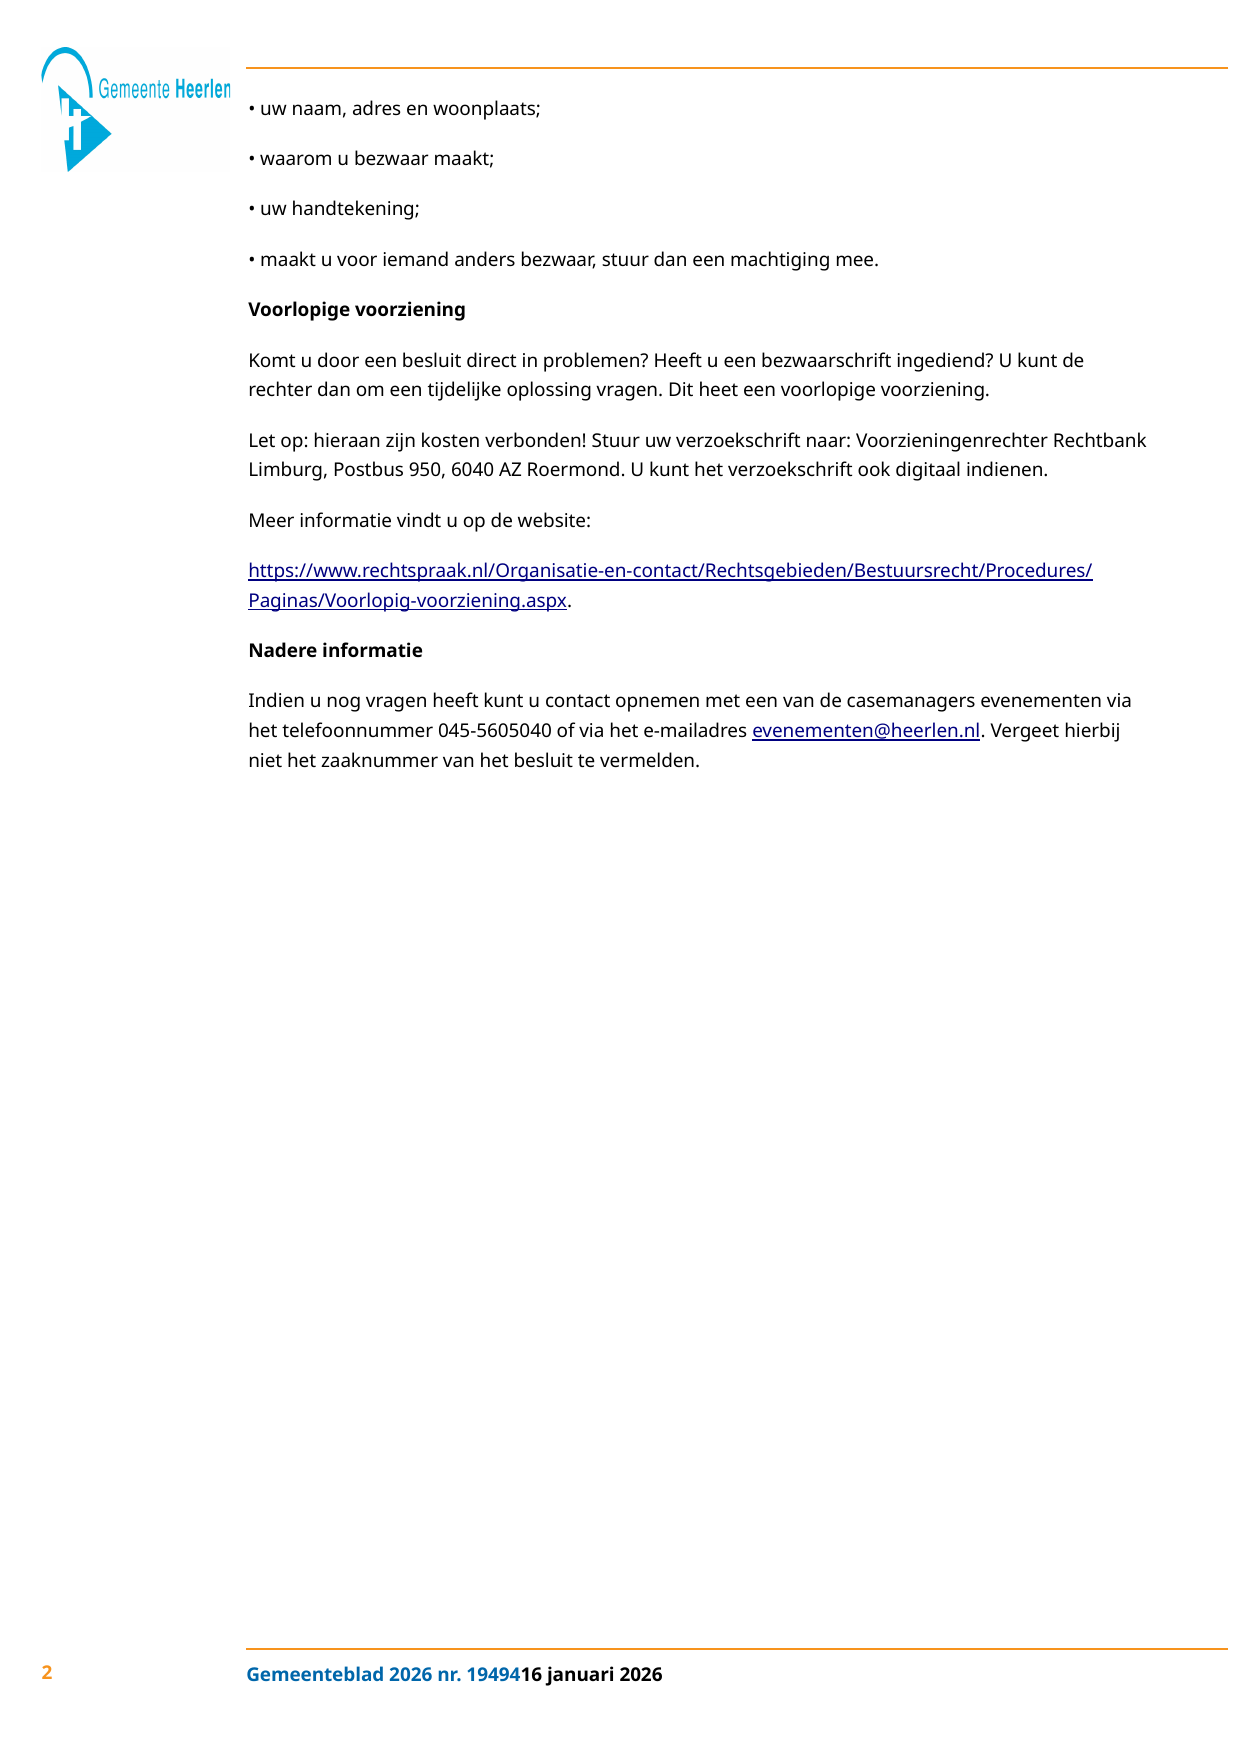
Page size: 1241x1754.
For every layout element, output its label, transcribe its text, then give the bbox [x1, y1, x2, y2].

text Let op: hieraan zijn kosten verbonden! Stuur uw verzoekschrift naar: Voorzieningenrechter Rechtbank Limburg, Postbus 950, 6040 AZ Roermond. U kunt het verzoekschrift ook digitaal indienen. [248, 427, 1152, 482]
text Komt u door een besluit direct in problemen? Heeft u een bezwaarschrift ingediend? U kunt de rechter dan om een tijdelijke oplossing vragen. Dit heet een voorlopige voorziening. [248, 347, 1152, 402]
text Meer informatie vindt u op de website: [248, 507, 1152, 533]
text https://www.rechtspraak.nl/Organisatie-en-contact/Rechtsgebieden/Bestuursrecht/Procedures/Paginas/Voorlopig-voorziening.aspx. [248, 557, 1152, 613]
text • waarom u bezwaar maakt; [248, 145, 1152, 171]
picture [41, 47, 59, 70]
text Nadere informatie [248, 637, 1152, 663]
picture [41, 47, 231, 172]
text • uw handtekening; [248, 196, 1152, 221]
text • maakt u voor iemand anders bezwaar, stuur dan een machtiging mee. [248, 246, 1152, 272]
text Indien u nog vragen heeft kunt u contact opnemen met een van de casemanagers evenementen via het telefoonnummer 045-5605040 of via het e-mailadres evenementen@heerlen.nl. Vergeet hierbij niet het zaaknummer van het besluit te vermelden. [248, 688, 1152, 773]
text Voorlopige voorziening [248, 296, 1152, 322]
text • uw naam, adres en woonplaats; [248, 95, 1152, 121]
